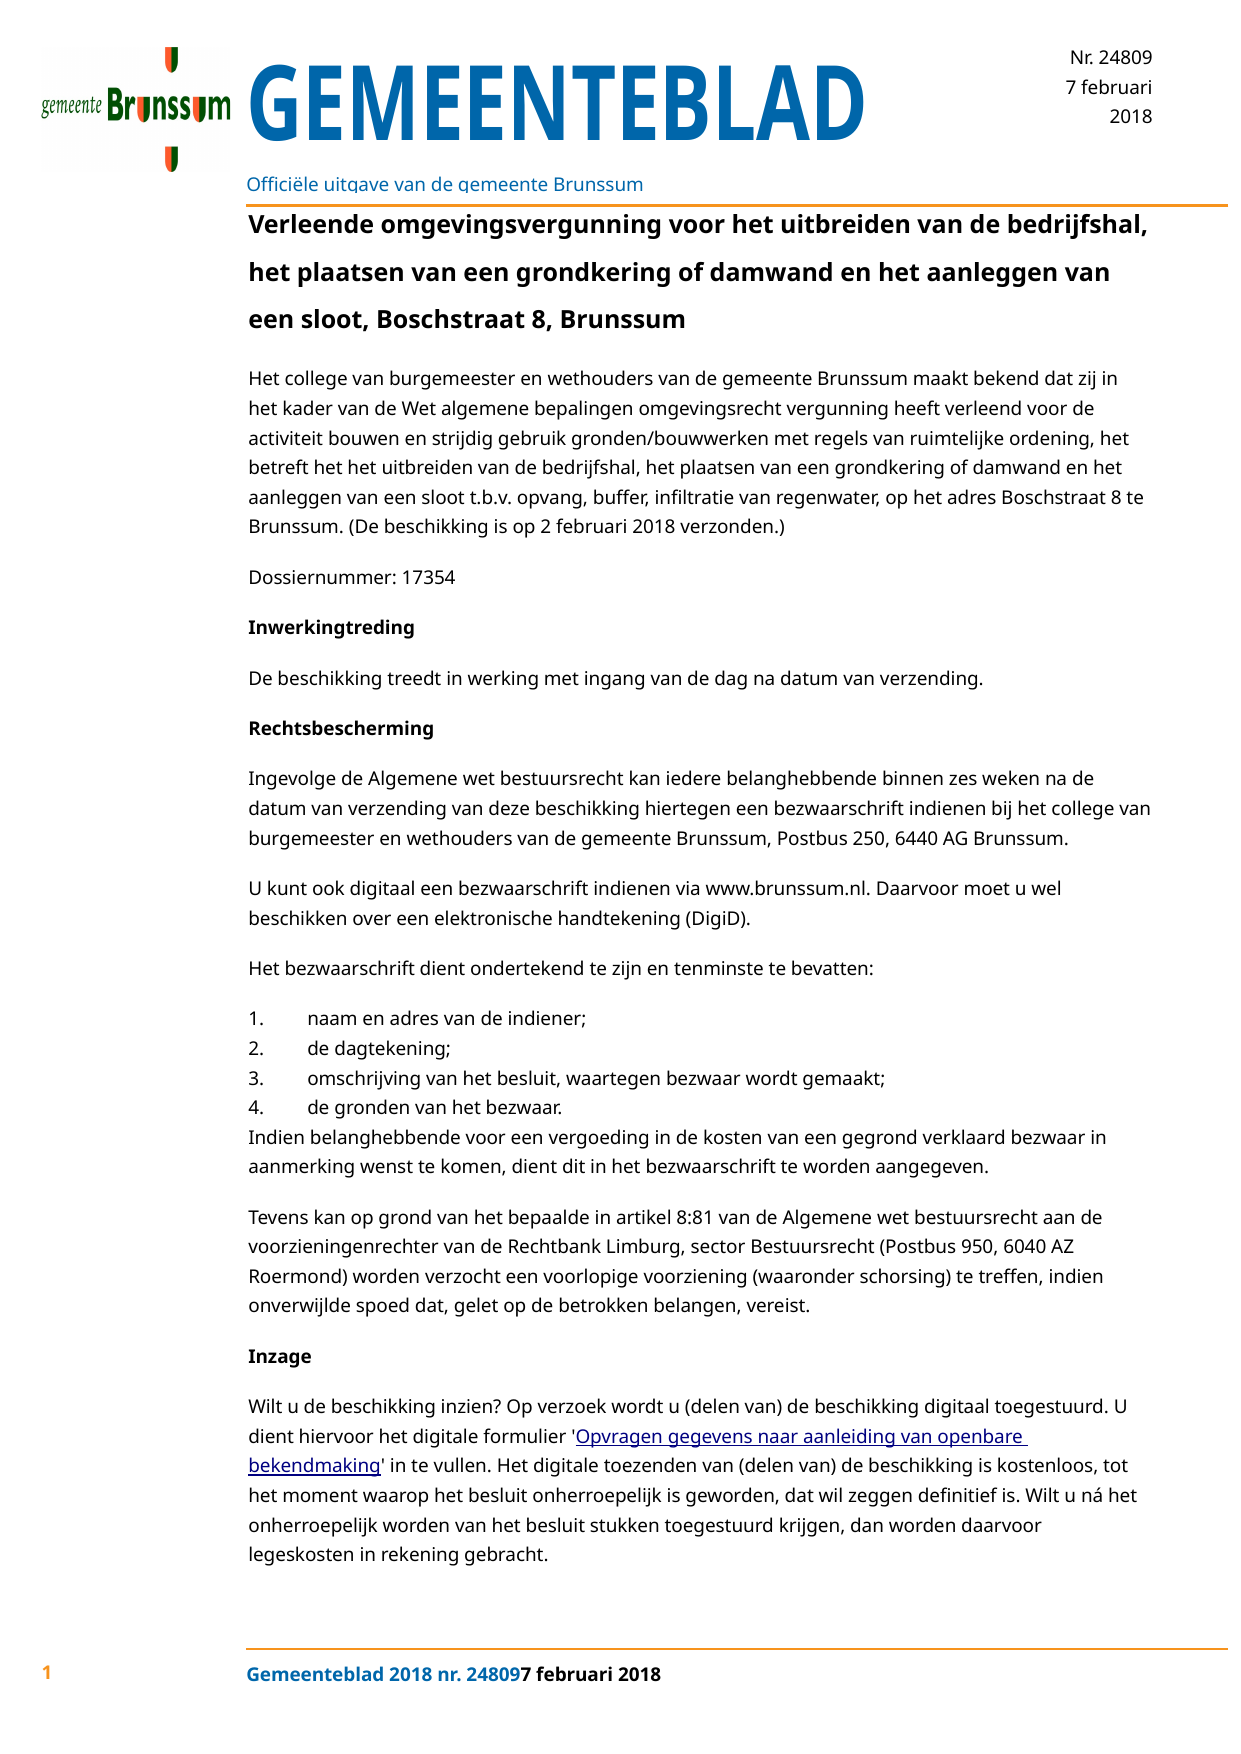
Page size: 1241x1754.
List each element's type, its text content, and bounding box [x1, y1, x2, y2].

list de dagtekening; [248, 1035, 1152, 1061]
picture [41, 47, 231, 172]
text Verleende omgevingsvergunning voor het uitbreiden van de bedrijfshal, het plaatsen van een grondkering of damwand en het aanleggen van een sloot, Boschstraat 8, Brunssum [248, 207, 1152, 336]
text Inzage [248, 1343, 1152, 1369]
text Dossiernummer: 17354 [248, 564, 1152, 589]
text Het college van burgemeester en wethouders van de gemeente Brunssum maakt bekend dat zij in het kader van de Wet algemene bepalingen omgevingsrecht vergunning heeft verleend voor de activiteit bouwen en strijdig gebruik gronden/bouwwerken met regels van ruimtelijke ordening, het betreft het het uitbreiden van de bedrijfshal, het plaatsen van een grondkering of damwand en het aanleggen van een sloot t.b.v. opvang, buffer, infiltratie van regenwater, op het adres Boschstraat 8 te Brunssum. (De beschikking is op 2 februari 2018 verzonden.) [248, 366, 1152, 539]
text De beschikking treedt in werking met ingang van de dag na datum van verzending. [248, 665, 1152, 690]
text Wilt u de beschikking inzien? Op verzoek wordt u (delen van) de beschikking digitaal toegestuurd. U dient hiervoor het digitale formulier 'Opvragen gegevens naar aanleiding van openbare bekendmaking' in te vullen. Het digitale toezenden van (delen van) de beschikking is kostenloos, tot het moment waarop het besluit onherroepelijk is geworden, dat wil zeggen definitief is. Wilt u ná het onherroepelijk worden van het besluit stukken toegestuurd krijgen, dan worden daarvoor legeskosten in rekening gebracht. [248, 1393, 1152, 1567]
text Inwerkingtreding [248, 614, 1152, 640]
text Rechtsbescherming [248, 715, 1152, 741]
list naam en adres van de indiener; [248, 1006, 1152, 1031]
text Ingevolge de Algemene wet bestuursrecht kan iedere belanghebbende binnen zes weken na de datum van verzending van deze beschikking hiertegen een bezwaarschrift indienen bij het college van burgemeester en wethouders van de gemeente Brunssum, Postbus 250, 6440 AG Brunssum. [248, 766, 1152, 850]
text Het bezwaarschrift dient ondertekend te zijn en tenminste te bevatten: [248, 955, 1152, 981]
list omschrijving van het besluit, waartegen bezwaar wordt gemaakt; [248, 1065, 1152, 1090]
text U kunt ook digitaal een bezwaarschrift indienen via www.brunssum.nl. Daarvoor moet u wel beschikken over een elektronische handtekening (DigiD). [248, 875, 1152, 930]
text Indien belanghebbende voor een vergoeding in de kosten van een gegrond verklaard bezwaar in aanmerking wenst te komen, dient dit in het bezwaarschrift te worden aangegeven. [248, 1124, 1152, 1179]
list de gronden van het bezwaar. [248, 1094, 1152, 1120]
text Tevens kan op grond van het bepaalde in artikel 8:81 van de Algemene wet bestuursrecht aan de voorzieningenrechter van de Rechtbank Limburg, sector Bestuursrecht (Postbus 950, 6040 AZ Roermond) worden verzocht een voorlopige voorziening (waaronder schorsing) te treffen, indien onverwijlde spoed dat, gelet op de betrokken belangen, vereist. [248, 1204, 1152, 1318]
